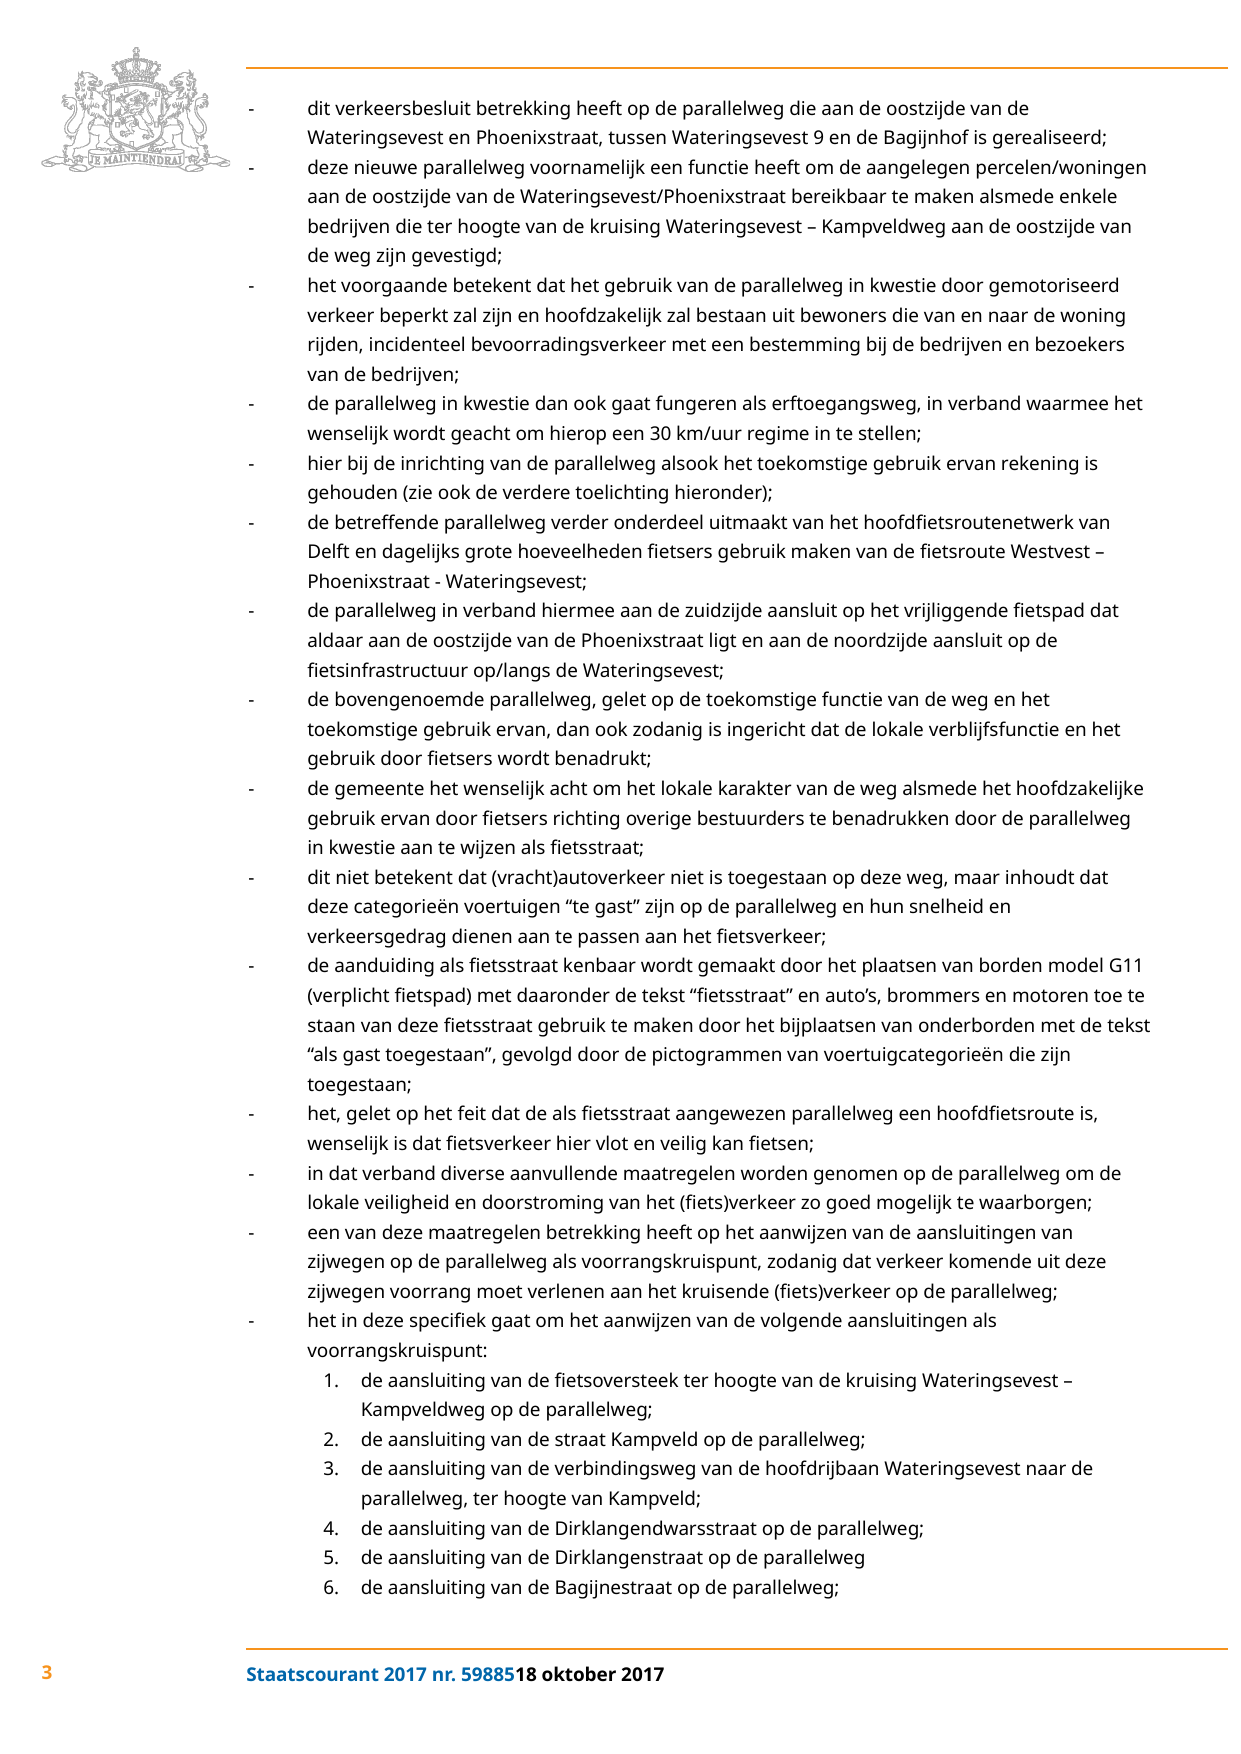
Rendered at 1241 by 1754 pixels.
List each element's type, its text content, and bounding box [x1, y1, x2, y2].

list dit niet betekent dat (vracht)autoverkeer niet is toegestaan op deze weg, maar inhoudt dat deze categorieën voertuigen “te gast” zijn op de parallelweg en hun snelheid en verkeersgedrag dienen aan te passen aan het fietsverkeer; [248, 864, 1152, 949]
list de bovengenoemde parallelweg, gelet op de toekomstige functie van de weg en het toekomstige gebruik ervan, dan ook zodanig is ingericht dat de lokale verblijfsfunctie en het gebruik door fietsers wordt benadrukt; [248, 686, 1152, 771]
list de aansluiting van de Dirklangenstraat op de parallelweg [323, 1544, 1152, 1570]
list het voorgaande betekent dat het gebruik van de parallelweg in kwestie door gemotoriseerd verkeer beperkt zal zijn en hoofdzakelijk zal bestaan uit bewoners die van en naar de woning rijden, incidenteel bevoorradingsverkeer met een bestemming bij de bedrijven en bezoekers van de bedrijven; [248, 272, 1152, 387]
list de parallelweg in kwestie dan ook gaat fungeren als erftoegangsweg, in verband waarmee het wenselijk wordt geacht om hierop een 30 km/uur regime in te stellen; [248, 391, 1152, 446]
list de aansluiting van de fietsoversteek ter hoogte van de kruising Wateringsevest – Kampveldweg op de parallelweg; [323, 1367, 1152, 1422]
list de aansluiting van de Bagijnestraat op de parallelweg; [323, 1574, 1152, 1600]
list hier bij de inrichting van de parallelweg alsook het toekomstige gebruik ervan rekening is gehouden (zie ook de verdere toelichting hieronder); [248, 450, 1152, 505]
list de aansluiting van de verbindingsweg van de hoofdrijbaan Wateringsevest naar de parallelweg, ter hoogte van Kampveld; [323, 1456, 1152, 1511]
picture [41, 47, 231, 172]
list het in deze specifiek gaat om het aanwijzen van de volgende aansluitingen als voorrangskruispunt: [248, 1308, 1152, 1363]
list de aanduiding als fietsstraat kenbaar wordt gemaakt door het plaatsen van borden model G11 (verplicht fietspad) met daaronder de tekst “fietsstraat” en auto’s, brommers en motoren toe te staan van deze fietsstraat gebruik te maken door het bijplaatsen van onderborden met de tekst “als gast toegestaan”, gevolgd door de pictogrammen van voertuigcategorieën die zijn toegestaan; [248, 953, 1152, 1097]
list een van deze maatregelen betrekking heeft op het aanwijzen van de aansluitingen van zijwegen op de parallelweg als voorrangskruispunt, zodanig dat verkeer komende uit deze zijwegen voorrang moet verlenen aan het kruisende (fiets)verkeer op de parallelweg; [248, 1219, 1152, 1304]
list de parallelweg in verband hiermee aan de zuidzijde aansluit op het vrijliggende fietspad dat aldaar aan de oostzijde van de Phoenixstraat ligt en aan de noordzijde aansluit op de fietsinfrastructuur op/langs de Wateringsevest; [248, 598, 1152, 683]
list dit verkeersbesluit betrekking heeft op de parallelweg die aan de oostzijde van de Wateringsevest en Phoenixstraat, tussen Wateringsevest 9 en de Bagijnhof is gerealiseerd; [248, 95, 1152, 150]
list de betreffende parallelweg verder onderdeel uitmaakt van het hoofdfietsroutenetwerk van Delft en dagelijks grote hoeveelheden fietsers gebruik maken van de fietsroute Westvest – Phoenixstraat - Wateringsevest; [248, 509, 1152, 594]
list de aansluiting van de straat Kampveld op de parallelweg; [323, 1426, 1152, 1452]
list het, gelet op het feit dat de als fietsstraat aangewezen parallelweg een hoofdfietsroute is, wenselijk is dat fietsverkeer hier vlot en veilig kan fietsen; [248, 1101, 1152, 1156]
list de aansluiting van de Dirklangendwarsstraat op de parallelweg; [323, 1515, 1152, 1541]
list deze nieuwe parallelweg voornamelijk een functie heeft om de aangelegen percelen/woningen aan de oostzijde van de Wateringsevest/Phoenixstraat bereikbaar te maken alsmede enkele bedrijven die ter hoogte van de kruising Wateringsevest – Kampveldweg aan de oostzijde van de weg zijn gevestigd; [248, 154, 1152, 268]
list de gemeente het wenselijk acht om het lokale karakter van de weg alsmede het hoofdzakelijke gebruik ervan door fietsers richting overige bestuurders te benadrukken door de parallelweg in kwestie aan te wijzen als fietsstraat; [248, 775, 1152, 860]
list in dat verband diverse aanvullende maatregelen worden genomen op de parallelweg om de lokale veiligheid en doorstroming van het (fiets)verkeer zo goed mogelijk te waarborgen; [248, 1160, 1152, 1215]
